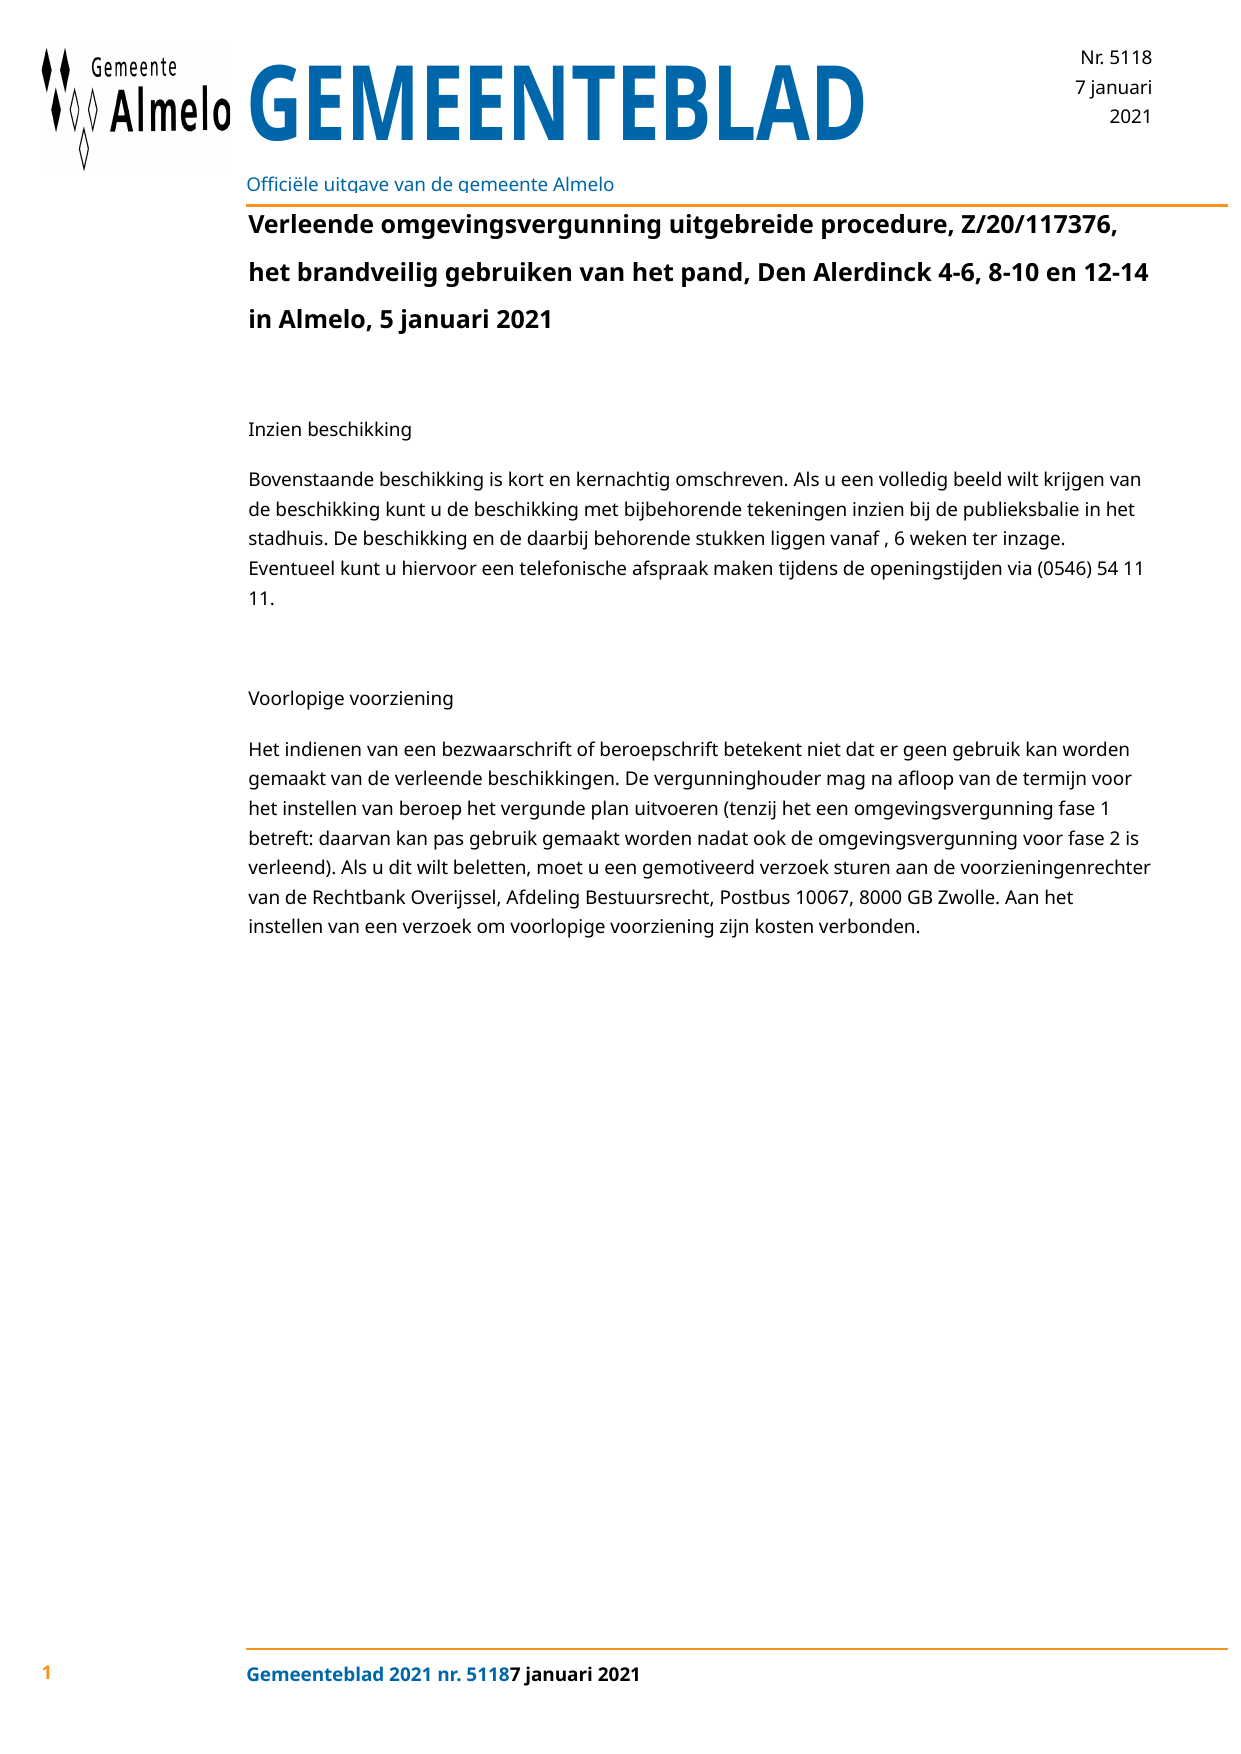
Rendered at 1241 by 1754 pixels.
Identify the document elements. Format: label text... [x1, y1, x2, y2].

text Verleende omgevingsvergunning uitgebreide procedure, Z/20/117376, het brandveilig gebruiken van het pand, Den Alerdinck 4-6, 8-10 en 12-14 in Almelo, 5 januari 2021 [248, 207, 1152, 336]
text Inzien beschikking [248, 416, 1152, 442]
text Voorlopige voorziening [248, 686, 1152, 711]
text Bovenstaande beschikking is kort en kernachtig omschreven. Als u een volledig beeld wilt krijgen van de beschikking kunt u de beschikking met bijbehorende tekeningen inzien bij de publieksbalie in het stadhuis. De beschikking en de daarbij behorende stukken liggen vanaf , 6 weken ter inzage. Eventueel kunt u hiervoor een telefonische afspraak maken tijdens de openingstijden via (0546) 54 11 11. [248, 466, 1152, 610]
text Het indienen van een bezwaarschrift of beroepschrift betekent niet dat er geen gebruik kan worden gemaakt van de verleende beschikkingen. De vergunninghouder mag na afloop van de termijn voor het instellen van beroep het vergunde plan uitvoeren (tenzij het een omgevingsvergunning fase 1 betreft: daarvan kan pas gebruik gemaakt worden nadat ook de omgevingsvergunning voor fase 2 is verleend). Als u dit wilt beletten, moet u een gemotiveerd verzoek sturen aan de voorzieningenrechter van de Rechtbank Overijssel, Afdeling Bestuursrecht, Postbus 10067, 8000 GB Zwolle. Aan het instellen van een verzoek om voorlopige voorziening zijn kosten verbonden. [248, 736, 1152, 939]
picture [41, 47, 231, 172]
